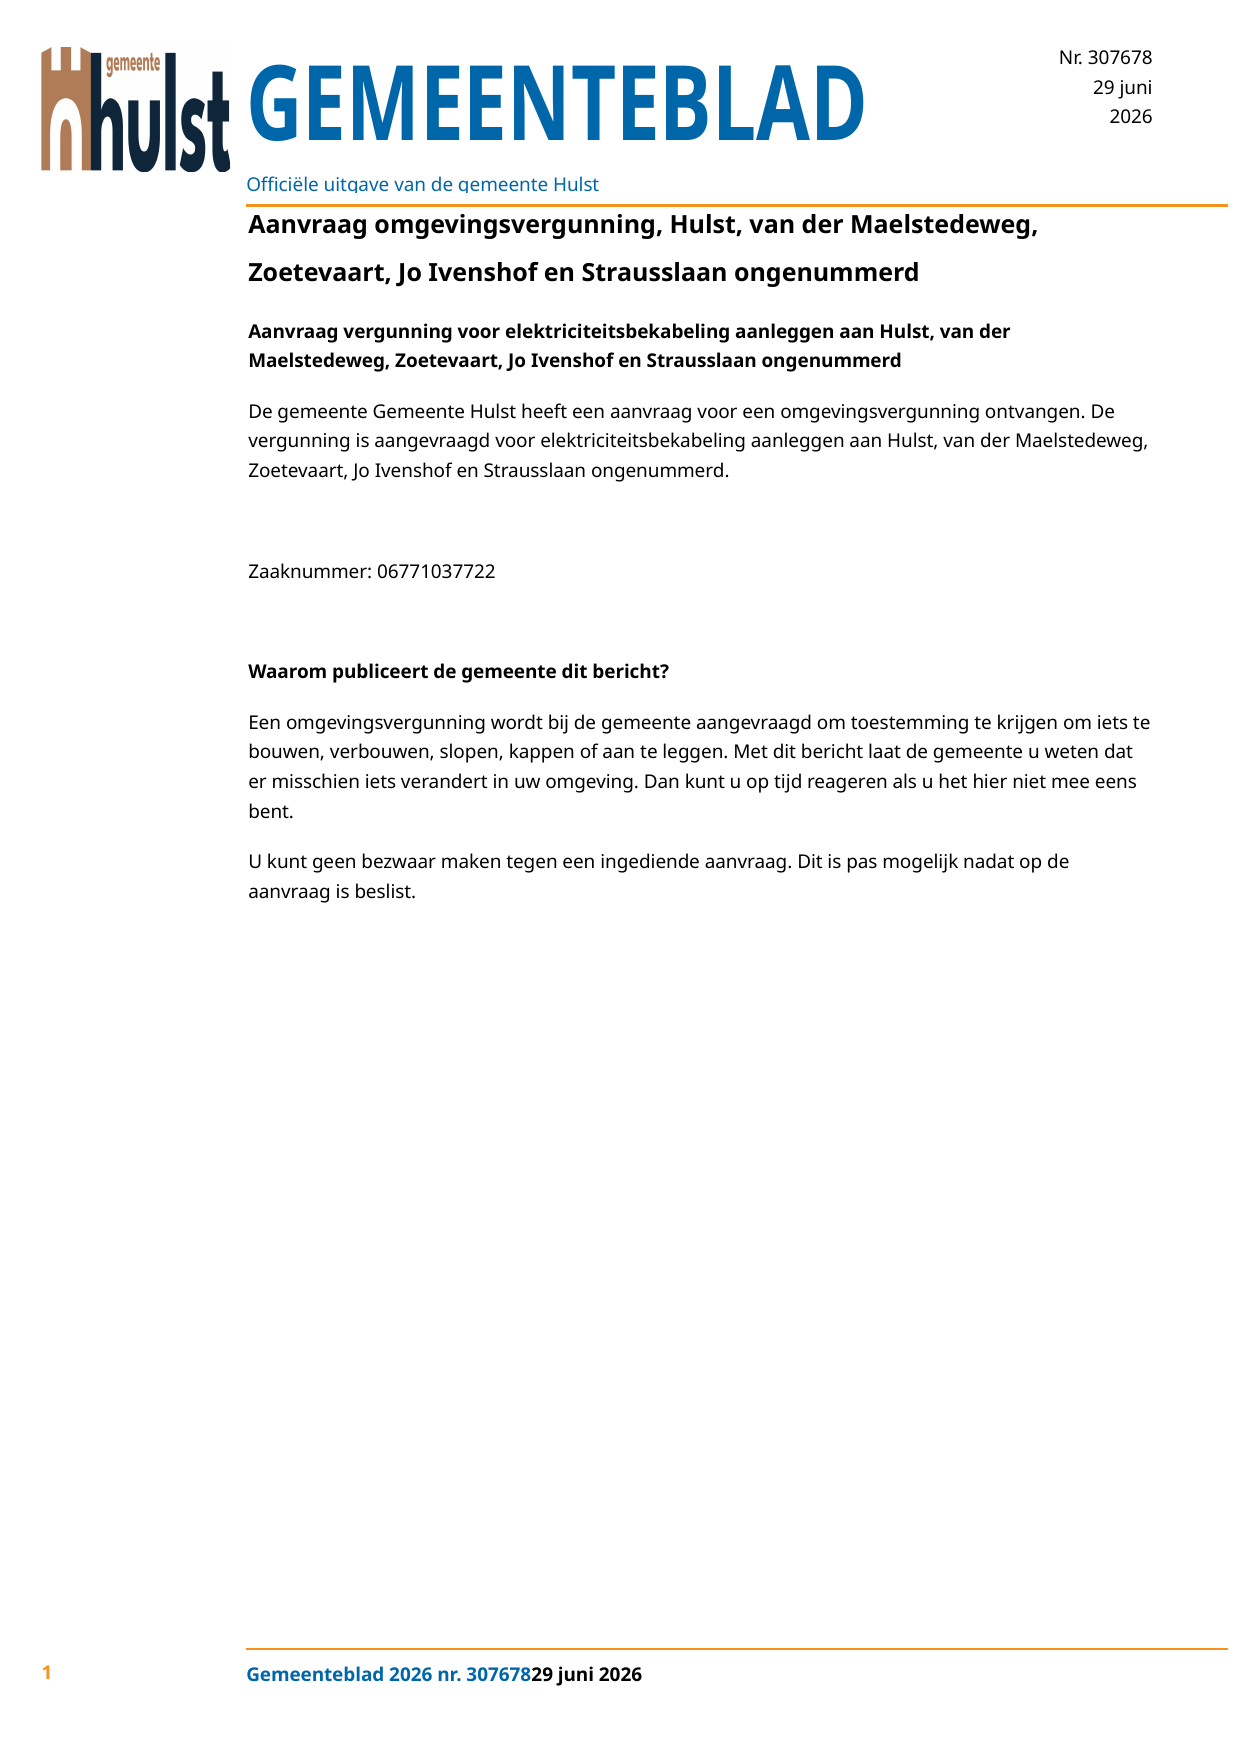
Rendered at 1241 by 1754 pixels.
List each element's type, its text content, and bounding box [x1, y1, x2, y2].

text Aanvraag omgevingsvergunning, Hulst, van der Maelstedeweg, Zoetevaart, Jo Ivenshof en Strausslaan ongenummerd [248, 207, 1152, 288]
text Zaaknummer: 06771037722 [248, 558, 1152, 584]
text Aanvraag vergunning voor elektriciteitsbekabeling aanleggen aan Hulst, van der Maelstedeweg, Zoetevaart, Jo Ivenshof en Strausslaan ongenummerd [248, 318, 1152, 373]
text Waarom publiceert de gemeente dit bericht? [248, 659, 1152, 684]
text Een omgevingsvergunning wordt bij de gemeente aangevraagd om toestemming te krijgen om iets te bouwen, verbouwen, slopen, kappen of aan te leggen. Met dit bericht laat de gemeente u weten dat er misschien iets verandert in uw omgeving. Dan kunt u op tijd reageren als u het hier niet mee eens bent. [248, 709, 1152, 824]
text U kunt geen bezwaar maken tegen een ingediende aanvraag. Dit is pas mogelijk nadat op de aanvraag is beslist. [248, 848, 1152, 904]
picture [41, 47, 231, 172]
text De gemeente Gemeente Hulst heeft een aanvraag voor een omgevingsvergunning ontvangen. De vergunning is aangevraagd voor elektriciteitsbekabeling aanleggen aan Hulst, van der Maelstedeweg, Zoetevaart, Jo Ivenshof en Strausslaan ongenummerd. [248, 398, 1152, 483]
